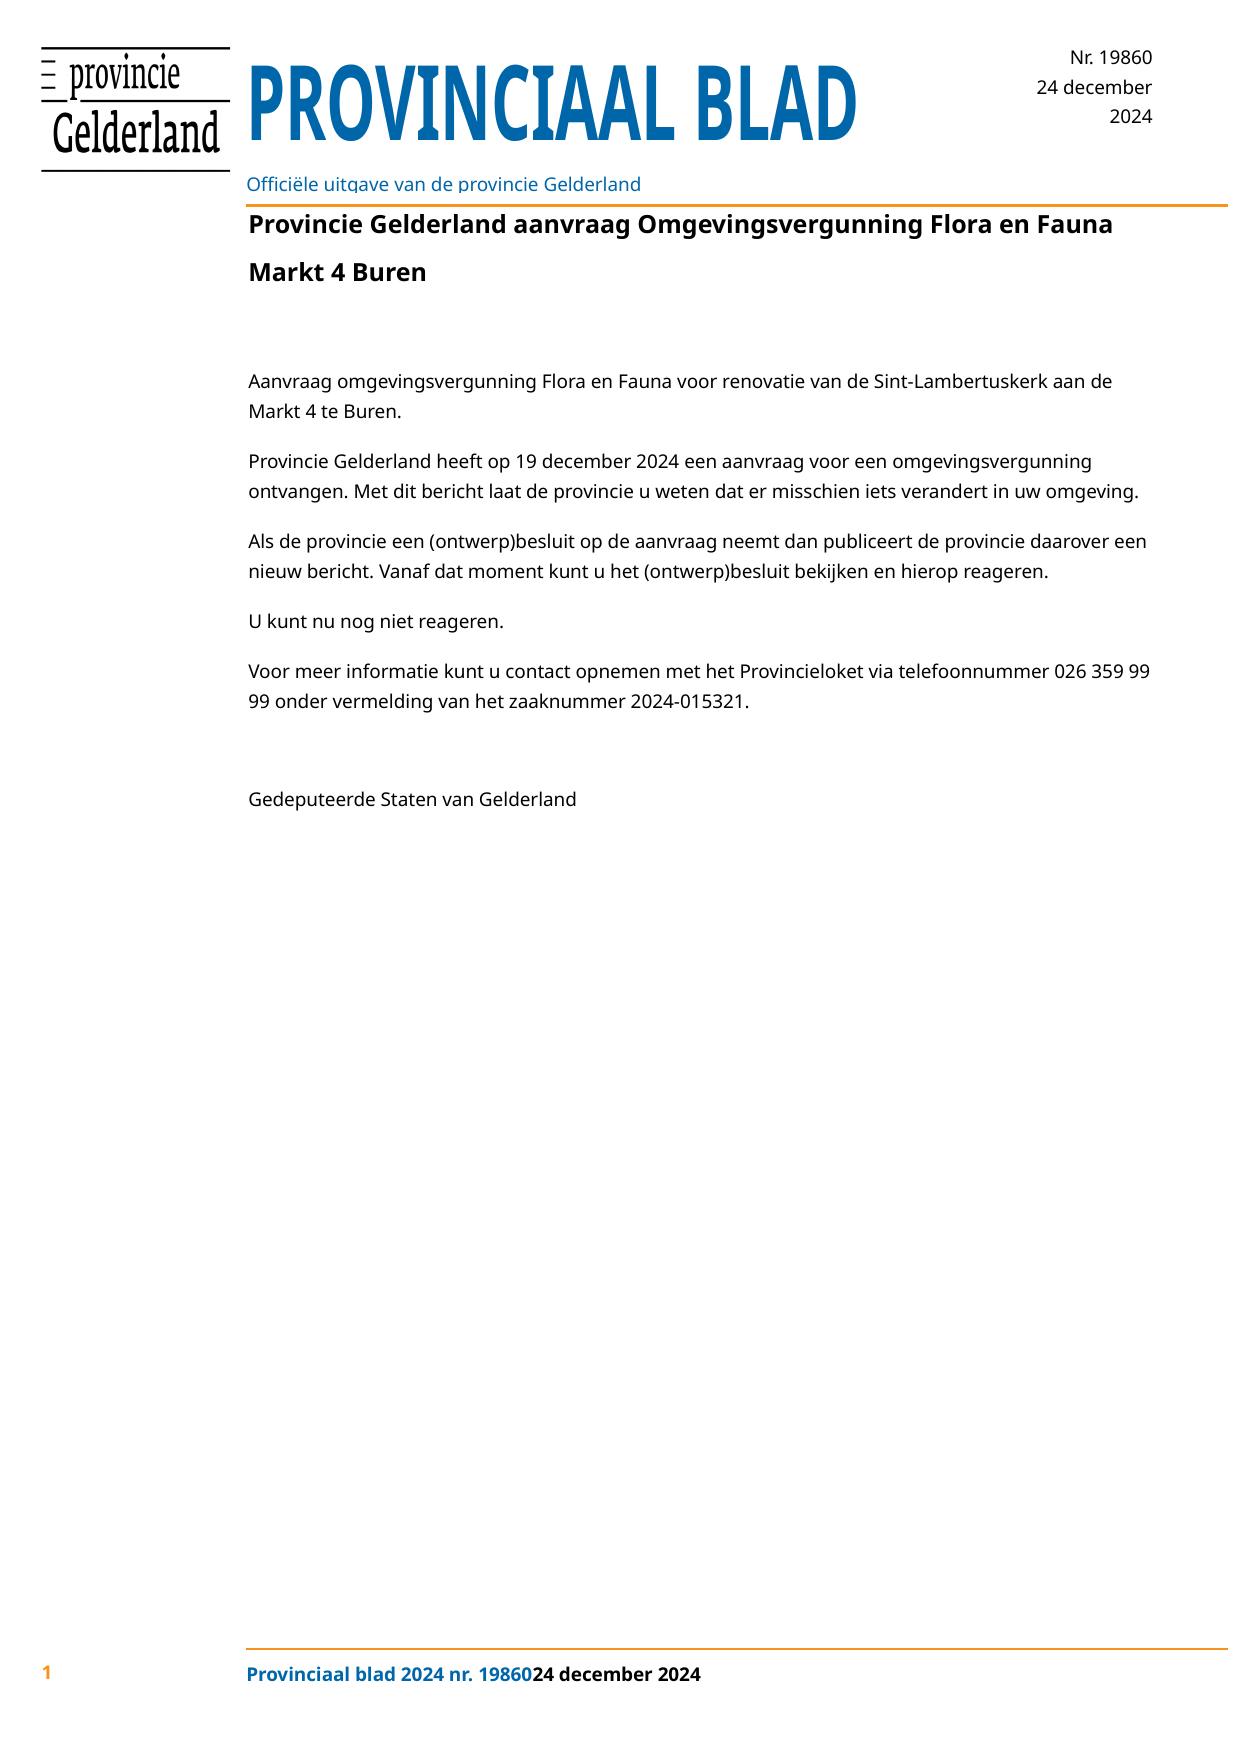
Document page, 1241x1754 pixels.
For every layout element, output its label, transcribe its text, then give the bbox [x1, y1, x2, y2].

text Als de provincie een (ontwerp)besluit op de aanvraag neemt dan publiceert de provincie daarover een nieuw bericht. Vanaf dat moment kunt u het (ontwerp)besluit bekijken en hierop reageren. [248, 528, 1152, 584]
text Voor meer informatie kunt u contact opnemen met het Provincieloket via telefoonnummer 026 359 99 99 onder vermelding van het zaaknummer 2024-015321. [248, 659, 1152, 714]
text Provincie Gelderland heeft op 19 december 2024 een aanvraag voor een omgevingsvergunning ontvangen. Met dit bericht laat de provincie u weten dat er misschien iets verandert in uw omgeving. [248, 448, 1152, 504]
picture [41, 47, 231, 172]
text Aanvraag omgevingsvergunning Flora en Fauna voor renovatie van de Sint-Lambertuskerk aan de Markt 4 te Buren. [248, 368, 1152, 424]
text Gedeputeerde Staten van Gelderland [248, 787, 1152, 812]
text Provincie Gelderland aanvraag Omgevingsvergunning Flora en Fauna Markt 4 Buren [248, 207, 1152, 288]
text U kunt nu nog niet reageren. [248, 608, 1152, 634]
